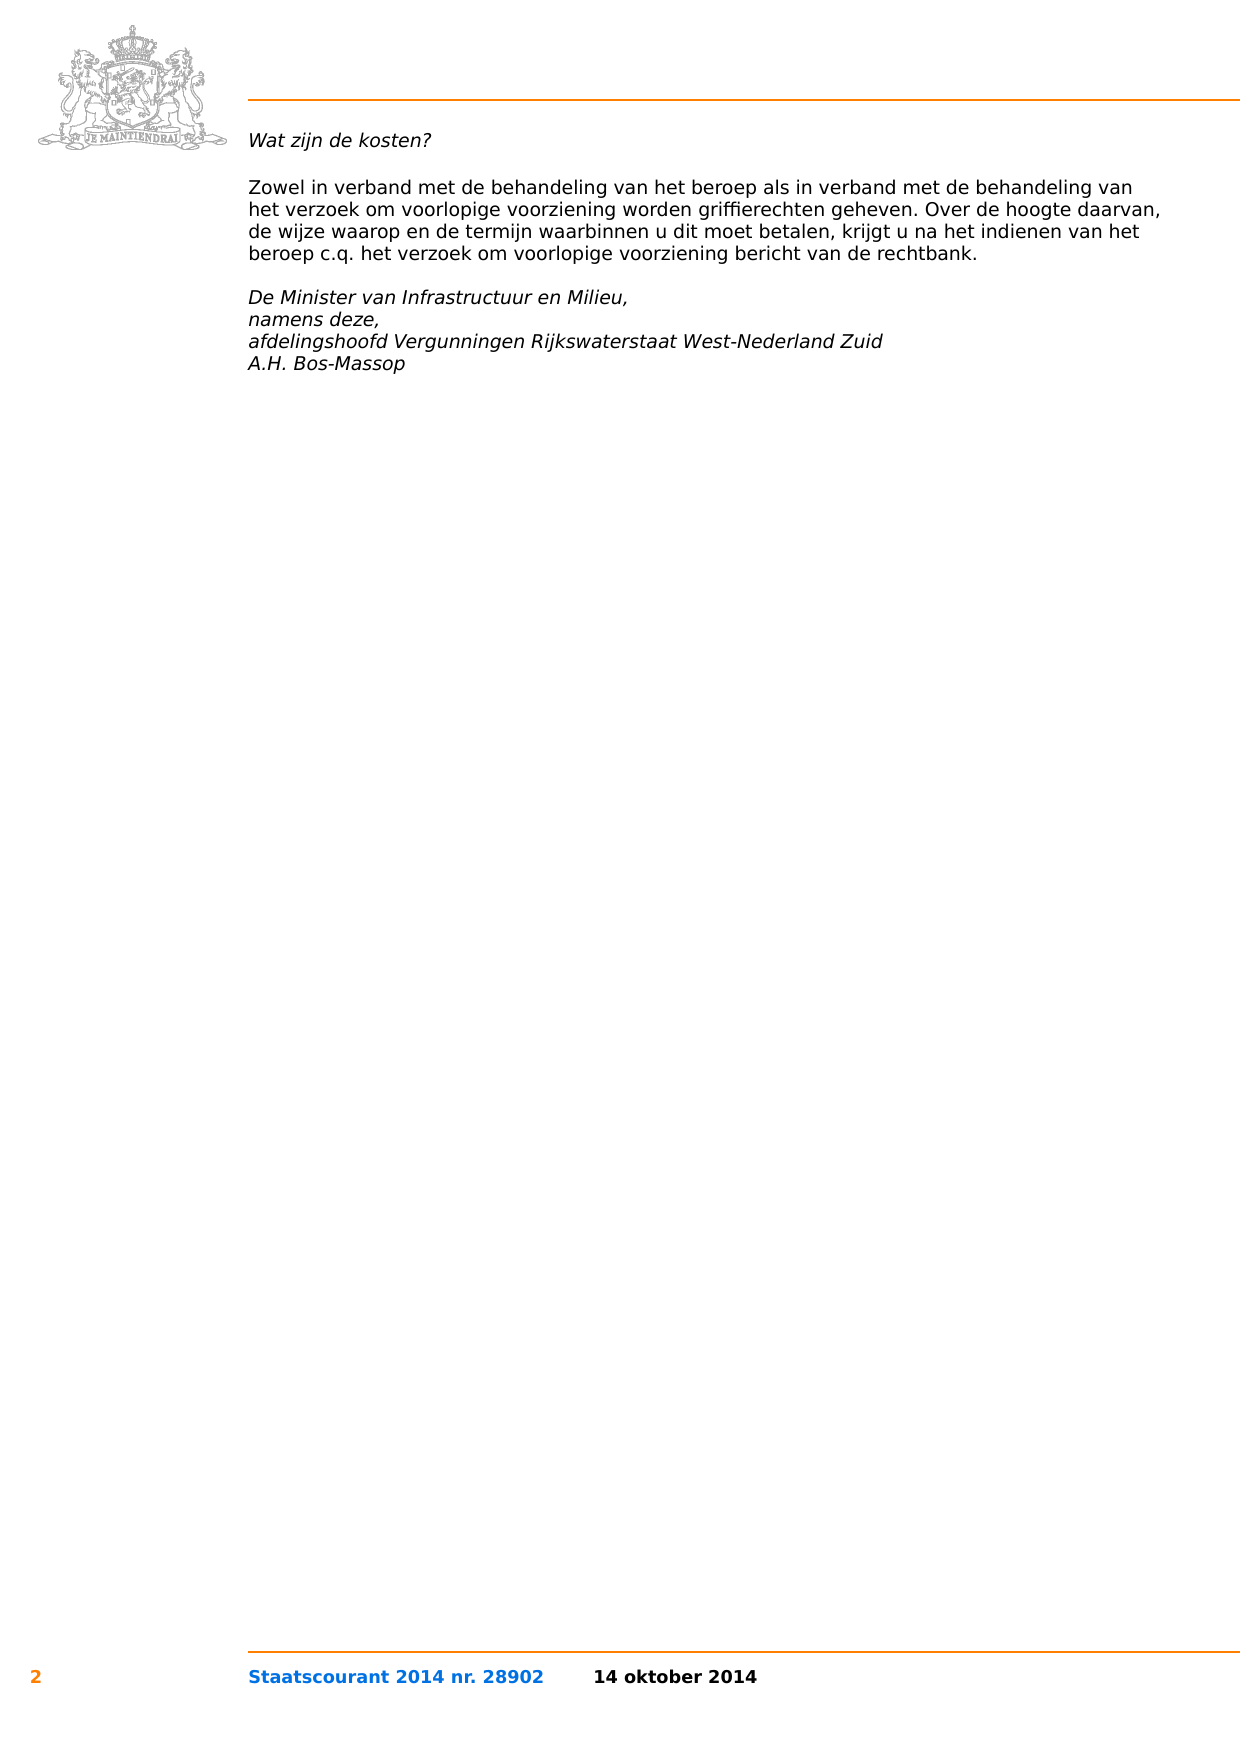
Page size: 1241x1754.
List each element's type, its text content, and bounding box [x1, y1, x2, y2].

subtitle Wat zijn de kosten? [248, 130, 1163, 152]
text Zowel in verband met de behandeling van het beroep als in verband met de behandeling van het verzoek om voorlopige voorziening worden griffierechten geheven. Over de hoogte daarvan, de wijze waarop en de termijn waarbinnen u dit moet betalen, krijgt u na het indienen van het beroep c.q. het verzoek om voorlopige voorziening bericht van de rechtbank. [248, 177, 1163, 265]
text De Minister van Infrastructuur en Milieu, namens deze, afdelingshoofd Vergunningen Rijkswaterstaat West-Nederland Zuid A.H. Bos-Massop [248, 287, 1163, 374]
picture [38, 25, 227, 150]
